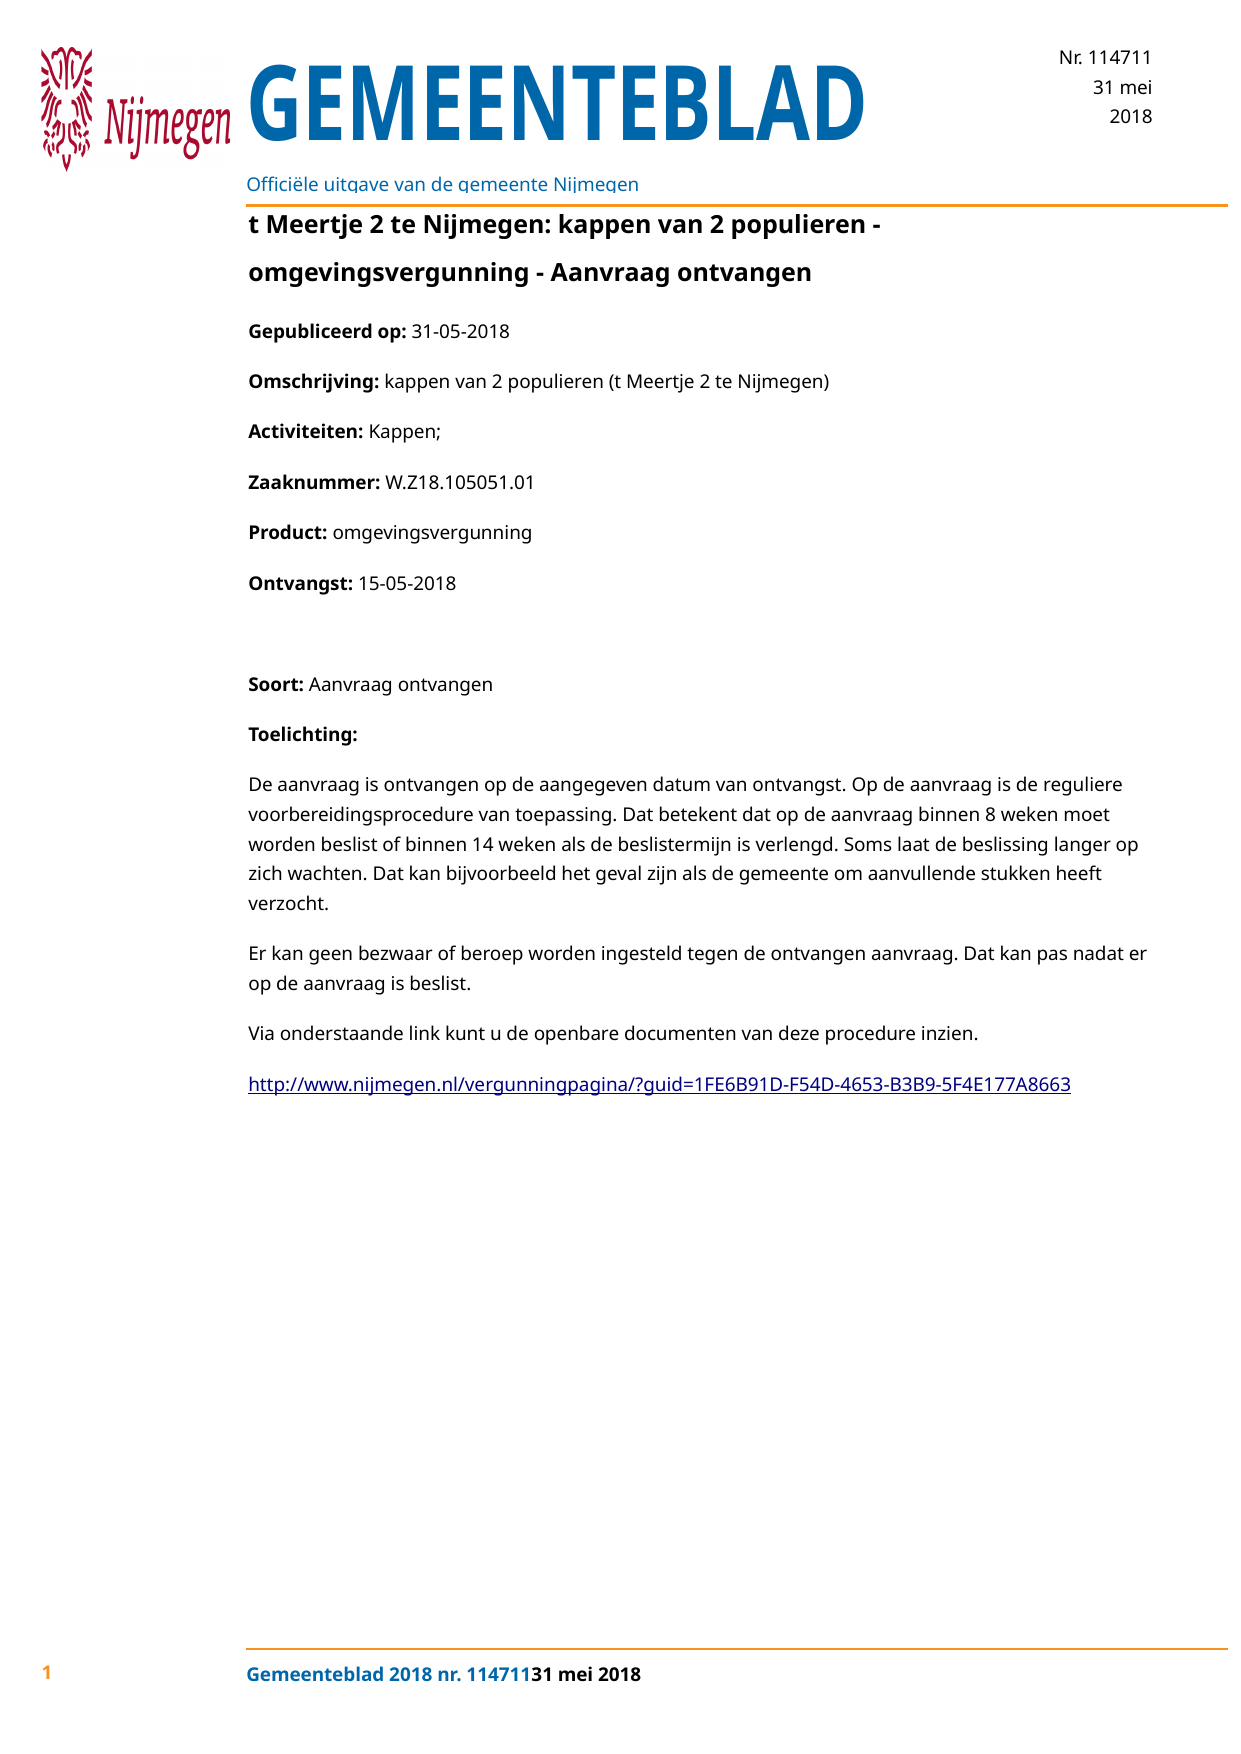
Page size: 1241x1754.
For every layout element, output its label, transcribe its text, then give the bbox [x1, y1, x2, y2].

picture [41, 47, 231, 172]
text Er kan geen bezwaar of beroep worden ingesteld tegen de ontvangen aanvraag. Dat kan pas nadat er op de aanvraag is beslist. [248, 940, 1152, 996]
text http://www.nijmegen.nl/vergunningpagina/?guid=1FE6B91D-F54D-4653-B3B9-5F4E177A8663 [248, 1071, 1152, 1097]
text Zaaknummer: W.Z18.105051.01 [248, 469, 1152, 495]
text t Meertje 2 te Nijmegen: kappen van 2 populieren - omgevingsvergunning - Aanvraag ontvangen [248, 207, 1152, 288]
text Product: omgevingsvergunning [248, 519, 1152, 545]
text Via onderstaande link kunt u de openbare documenten van deze procedure inzien. [248, 1020, 1152, 1046]
text Omschrijving: kappen van 2 populieren (t Meertje 2 te Nijmegen) [248, 368, 1152, 394]
text Toelichting: [248, 721, 1152, 747]
text De aanvraag is ontvangen op de aangegeven datum van ontvangst. Op de aanvraag is de reguliere voorbereidingsprocedure van toepassing. Dat betekent dat op de aanvraag binnen 8 weken moet worden beslist of binnen 14 weken als de beslistermijn is verlengd. Soms laat de beslissing langer op zich wachten. Dat kan bijvoorbeeld het geval zijn als de gemeente om aanvullende stukken heeft verzocht. [248, 772, 1152, 916]
text Activiteiten: Kappen; [248, 419, 1152, 444]
text Gepubliceerd op: 31-05-2018 [248, 318, 1152, 344]
text Ontvangst: 15-05-2018 [248, 570, 1152, 596]
text Soort: Aanvraag ontvangen [248, 671, 1152, 697]
